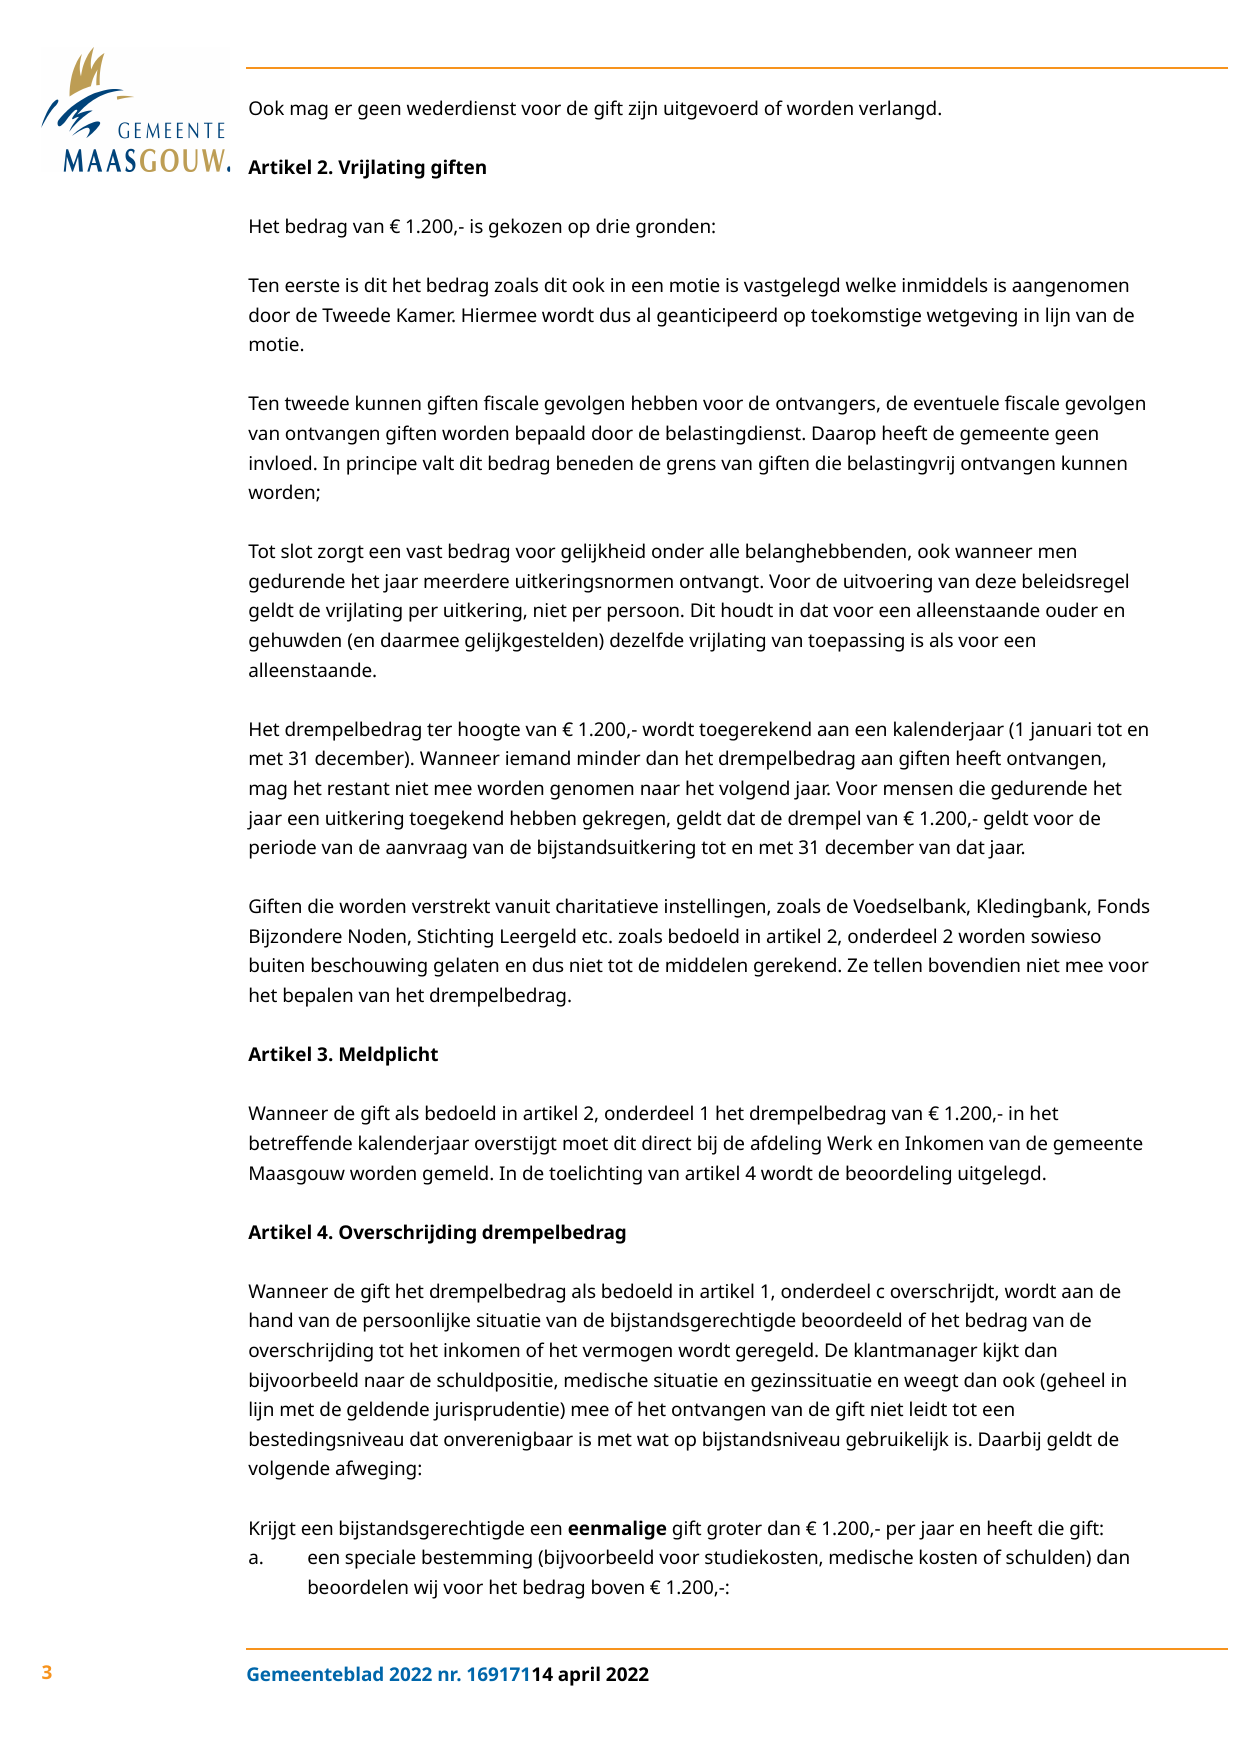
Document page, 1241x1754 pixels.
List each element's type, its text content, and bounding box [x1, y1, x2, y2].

text Wanneer de gift het drempelbedrag als bedoeld in artikel 1, onderdeel c overschrijdt, wordt aan de hand van de persoonlijke situatie van de bijstandsgerechtigde beoordeeld of het bedrag van de overschrijding tot het inkomen of het vermogen wordt geregeld. De klantmanager kijkt dan bijvoorbeeld naar de schuldpositie, medische situatie en gezinssituatie en weegt dan ook (geheel in lijn met de geldende jurisprudentie) mee of het ontvangen van de gift niet leidt tot een bestedingsniveau dat onverenigbaar is met wat op bijstandsniveau gebruikelijk is. Daarbij geldt de volgende afweging: [248, 1278, 1152, 1481]
text Giften die worden verstrekt vanuit charitatieve instellingen, zoals de Voedselbank, Kledingbank, Fonds Bijzondere Noden, Stichting Leergeld etc. zoals bedoeld in artikel 2, onderdeel 2 worden sowieso buiten beschouwing gelaten en dus niet tot de middelen gerekend. Ze tellen bovendien niet mee voor het bepalen van het drempelbedrag. [248, 893, 1152, 1008]
text Het bedrag van € 1.200,- is gekozen op drie gronden: [248, 213, 1152, 239]
text Tot slot zorgt een vast bedrag voor gelijkheid onder alle belanghebbenden, ook wanneer men gedurende het jaar meerdere uitkeringsnormen ontvangt. Voor de uitvoering van deze beleidsregel geldt de vrijlating per uitkering, niet per persoon. Dit houdt in dat voor een alleenstaande ouder en gehuwden (en daarmee gelijkgestelden) dezelfde vrijlating van toepassing is als voor een alleenstaande. [248, 538, 1152, 683]
text Artikel 2. Vrijlating giften [248, 154, 1152, 180]
text Ten tweede kunnen giften fiscale gevolgen hebben voor de ontvangers, de eventuele fiscale gevolgen van ontvangen giften worden bepaald door de belastingdienst. Daarop heeft de gemeente geen invloed. In principe valt dit bedrag beneden de grens van giften die belastingvrij ontvangen kunnen worden; [248, 391, 1152, 505]
text Artikel 3. Meldplicht [248, 1041, 1152, 1067]
text Het drempelbedrag ter hoogte van € 1.200,- wordt toegerekend aan een kalenderjaar (1 januari tot en met 31 december). Wanneer iemand minder dan het drempelbedrag aan giften heeft ontvangen, mag het restant niet mee worden genomen naar het volgend jaar. Voor mensen die gedurende het jaar een uitkering toegekend hebben gekregen, geldt dat de drempel van € 1.200,- geldt voor de periode van de aanvraag van de bijstandsuitkering tot en met 31 december van dat jaar. [248, 716, 1152, 860]
text Krijgt een bijstandsgerechtigde een eenmalige gift groter dan € 1.200,- per jaar en heeft die gift: [248, 1515, 1152, 1541]
text Ten eerste is dit het bedrag zoals dit ook in een motie is vastgelegd welke inmiddels is aangenomen door de Tweede Kamer. Hiermee wordt dus al geanticipeerd op toekomstige wetgeving in lijn van de motie. [248, 272, 1152, 357]
text Artikel 4. Overschrijding drempelbedrag [248, 1219, 1152, 1245]
text Ook mag er geen wederdienst voor de gift zijn uitgevoerd of worden verlangd. [248, 95, 1152, 121]
text Wanneer de gift als bedoeld in artikel 2, onderdeel 1 het drempelbedrag van € 1.200,- in het betreffende kalenderjaar overstijgt moet dit direct bij de afdeling Werk en Inkomen van de gemeente Maasgouw worden gemeld. In de toelichting van artikel 4 wordt de beoordeling uitgelegd. [248, 1101, 1152, 1186]
list een speciale bestemming (bijvoorbeeld voor studiekosten, medische kosten of schulden) dan beoordelen wij voor het bedrag boven € 1.200,-: [248, 1544, 1152, 1600]
picture [41, 47, 231, 172]
